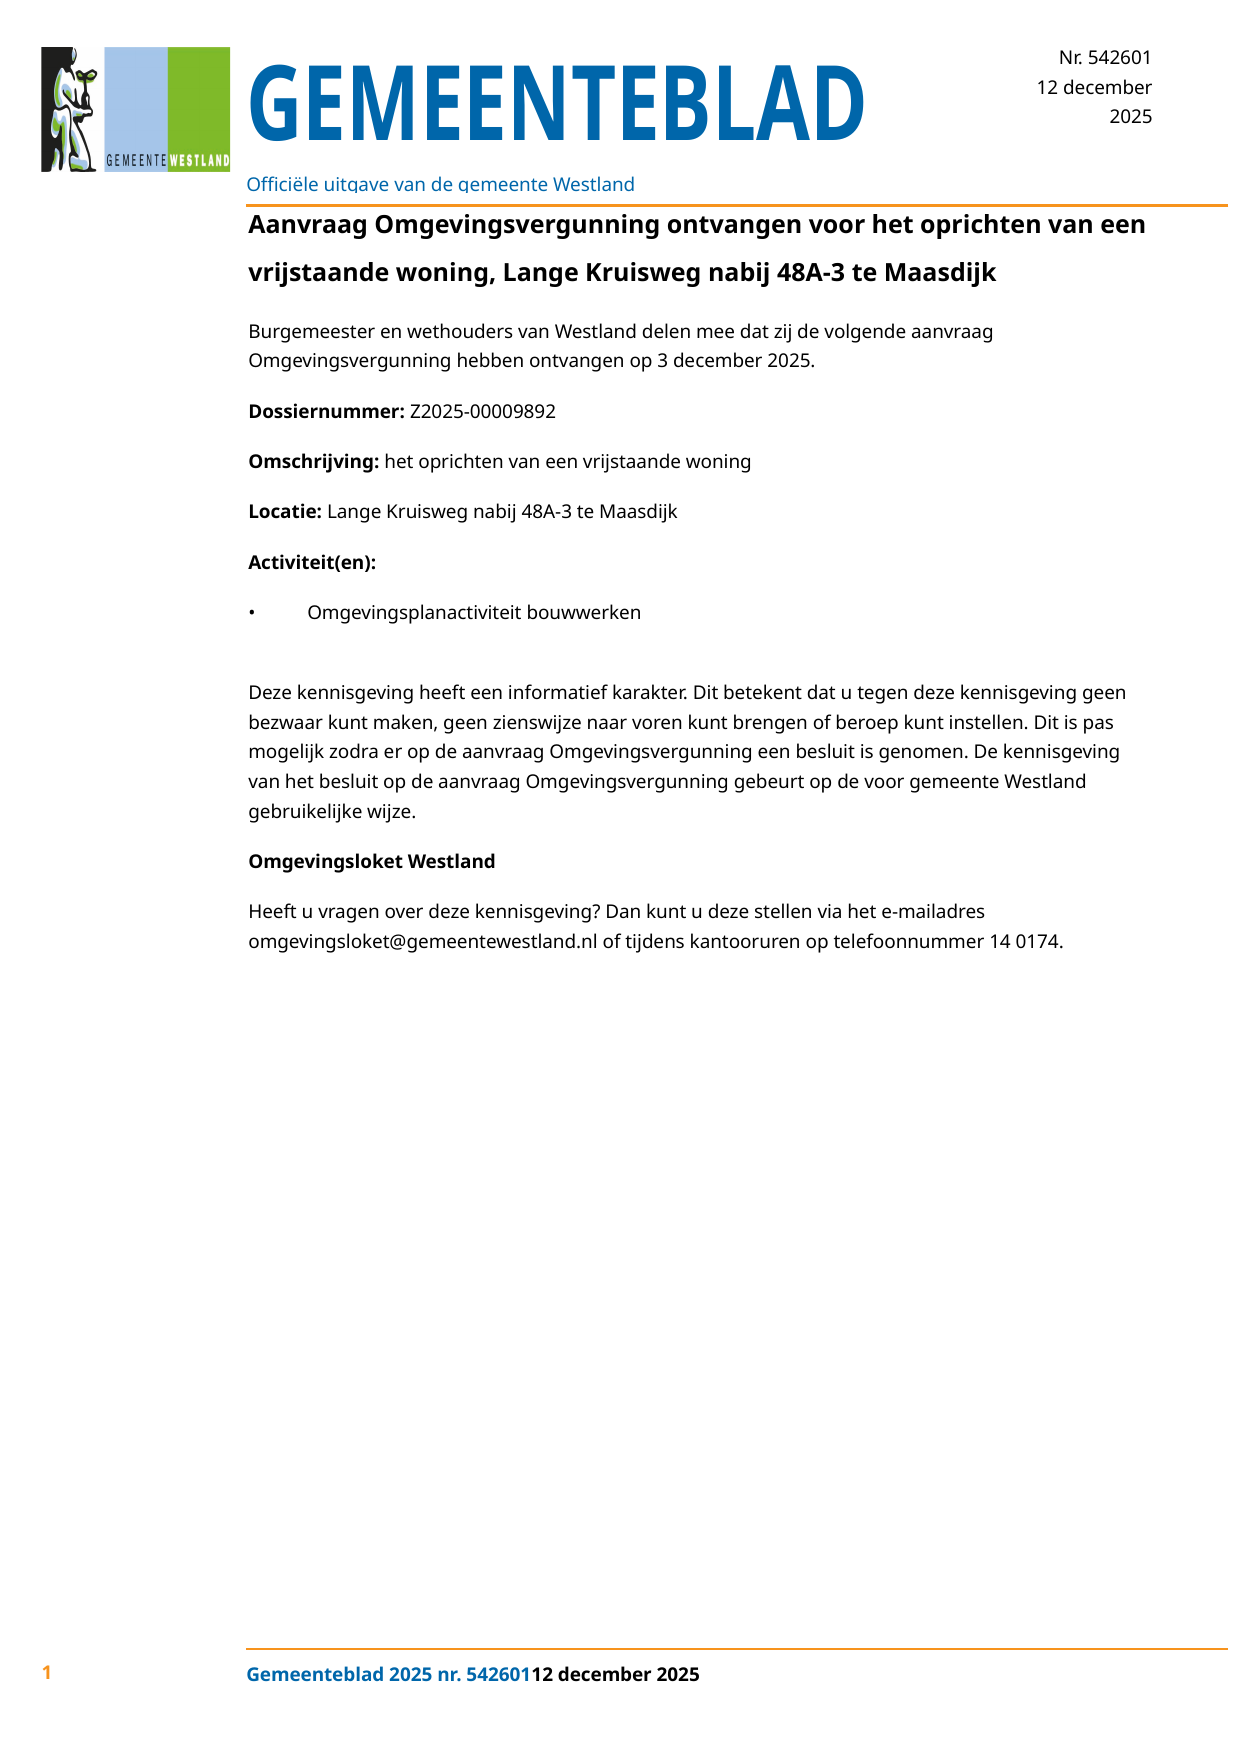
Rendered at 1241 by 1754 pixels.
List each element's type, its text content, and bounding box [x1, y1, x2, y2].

text Omgevingsloket Westland [248, 848, 1152, 874]
picture [41, 47, 231, 172]
text Omschrijving: het oprichten van een vrijstaande woning [248, 448, 1152, 474]
text Locatie: Lange Kruisweg nabij 48A-3 te Maasdijk [248, 499, 1152, 524]
text Heeft u vragen over deze kennisgeving? Dan kunt u deze stellen via het e-mailadres omgevingsloket@gemeentewestland.nl of tijdens kantooruren op telefoonnummer 14 0174. [248, 899, 1152, 954]
text Activiteit(en): [248, 549, 1152, 575]
text Burgemeester en wethouders van Westland delen mee dat zij de volgende aanvraag Omgevingsvergunning hebben ontvangen op 3 december 2025. [248, 318, 1152, 373]
list Omgevingsplanactiviteit bouwwerken [248, 599, 1152, 625]
text Dossiernummer: Z2025-00009892 [248, 398, 1152, 424]
text Deze kennisgeving heeft een informatief karakter. Dit betekent dat u tegen deze kennisgeving geen bezwaar kunt maken, geen zienswijze naar voren kunt brengen of beroep kunt instellen. Dit is pas mogelijk zodra er op de aanvraag Omgevingsvergunning een besluit is genomen. De kennisgeving van het besluit op de aanvraag Omgevingsvergunning gebeurt op de voor gemeente Westland gebruikelijke wijze. [248, 679, 1152, 824]
text Aanvraag Omgevingsvergunning ontvangen voor het oprichten van een vrijstaande woning, Lange Kruisweg nabij 48A-3 te Maasdijk [248, 207, 1152, 288]
